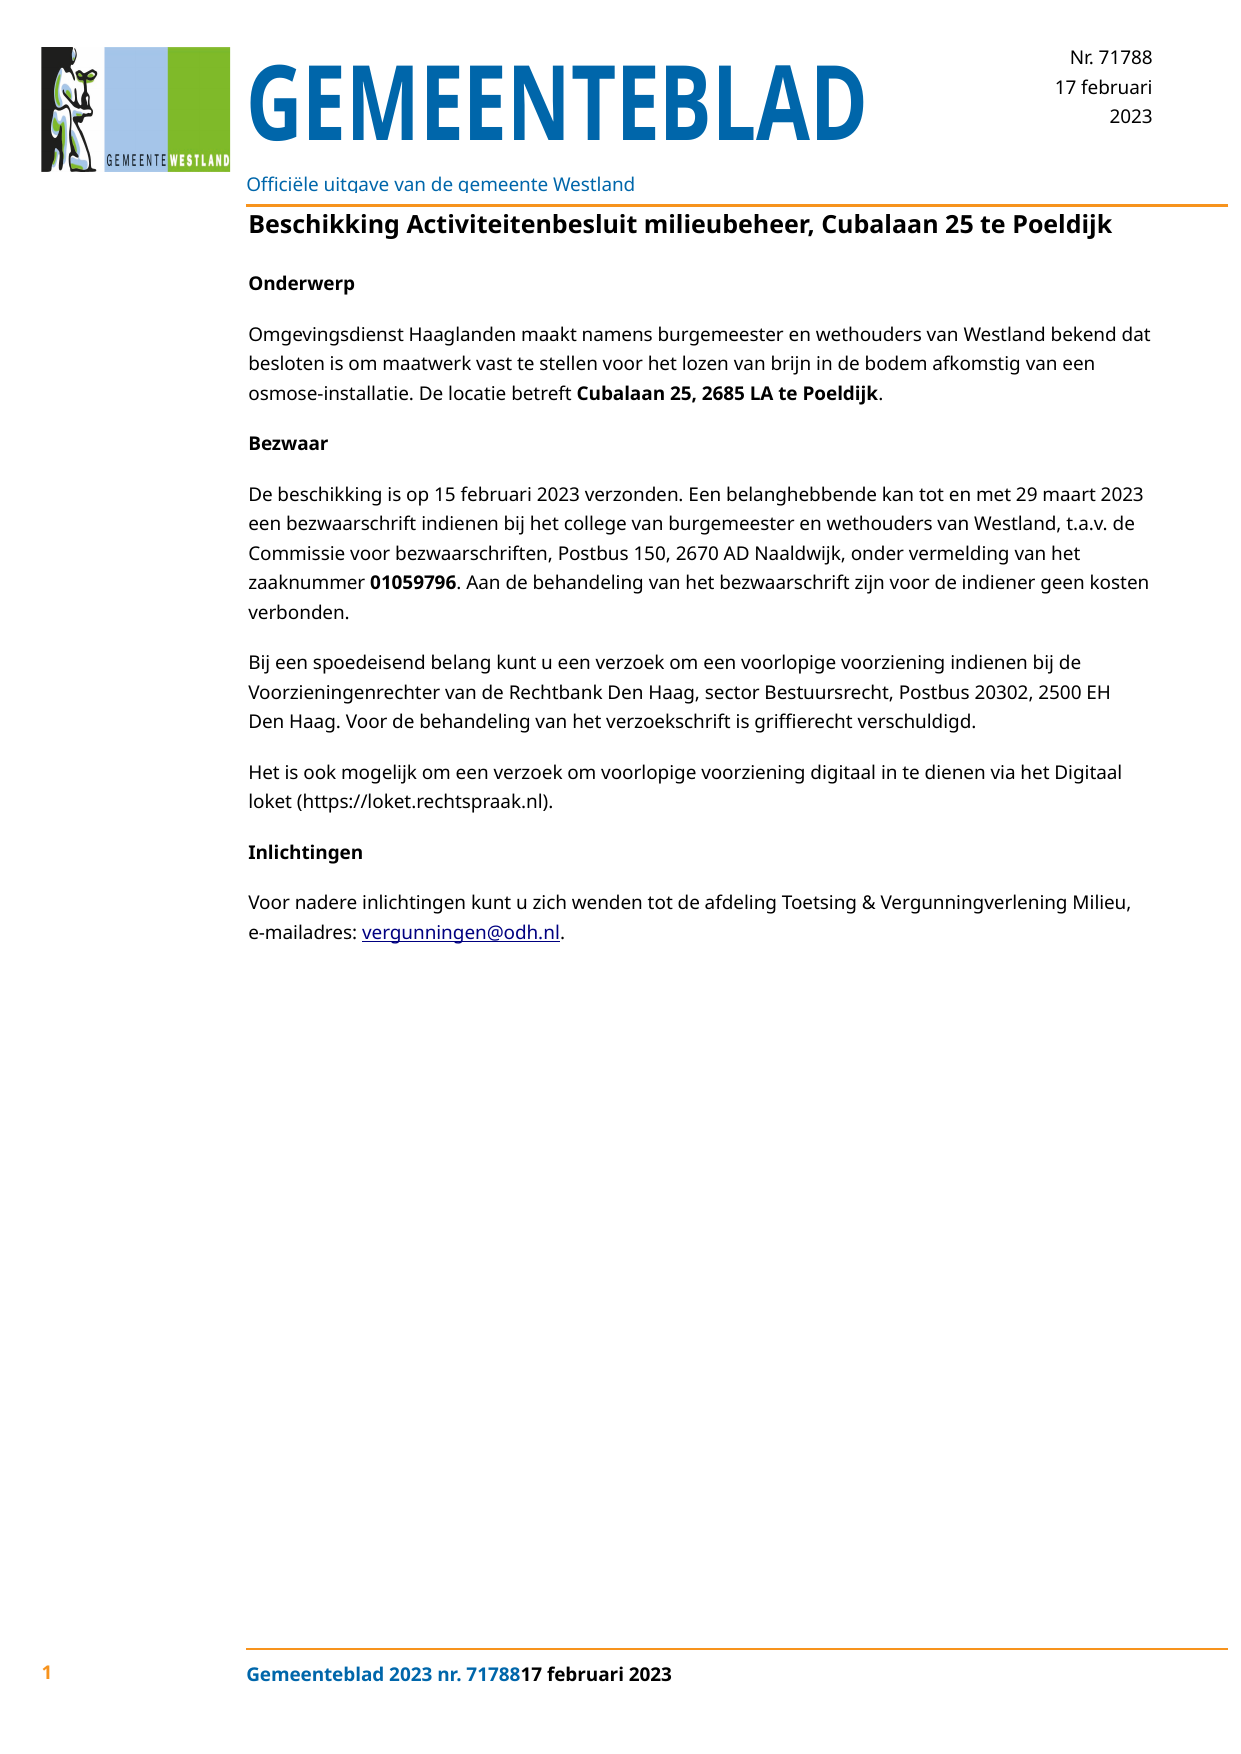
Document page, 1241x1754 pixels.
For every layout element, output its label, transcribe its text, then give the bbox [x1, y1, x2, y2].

text De beschikking is op 15 februari 2023 verzonden. Een belanghebbende kan tot en met 29 maart 2023 een bezwaarschrift indienen bij het college van burgemeester en wethouders van Westland, t.a.v. de Commissie voor bezwaarschriften, Postbus 150, 2670 AD Naaldwijk, onder vermelding van het zaaknummer 01059796. Aan de behandeling van het bezwaarschrift zijn voor de indiener geen kosten verbonden. [248, 481, 1152, 625]
picture [41, 47, 231, 172]
text Omgevingsdienst Haaglanden maakt namens burgemeester en wethouders van Westland bekend dat besloten is om maatwerk vast te stellen voor het lozen van brijn in de bodem afkomstig van een osmose-installatie. De locatie betreft Cubalaan 25, 2685 LA te Poeldijk. [248, 321, 1152, 406]
text Het is ook mogelijk om een verzoek om voorlopige voorziening digitaal in te dienen via het Digitaal loket (https://loket.rechtspraak.nl). [248, 759, 1152, 814]
text Bezwaar [248, 430, 1152, 456]
text Beschikking Activiteitenbesluit milieubeheer, Cubalaan 25 te Poeldijk [248, 207, 1152, 241]
text Inlichtingen [248, 839, 1152, 865]
text Onderwerp [248, 270, 1152, 296]
text Bij een spoedeisend belang kunt u een verzoek om een voorlopige voorziening indienen bij de Voorzieningenrechter van de Rechtbank Den Haag, sector Bestuursrecht, Postbus 20302, 2500 EH Den Haag. Voor de behandeling van het verzoekschrift is griffierecht verschuldigd. [248, 649, 1152, 734]
text Voor nadere inlichtingen kunt u zich wenden tot de afdeling Toetsing & Vergunningverlening Milieu, e-mailadres: vergunningen@odh.nl. [248, 889, 1152, 945]
